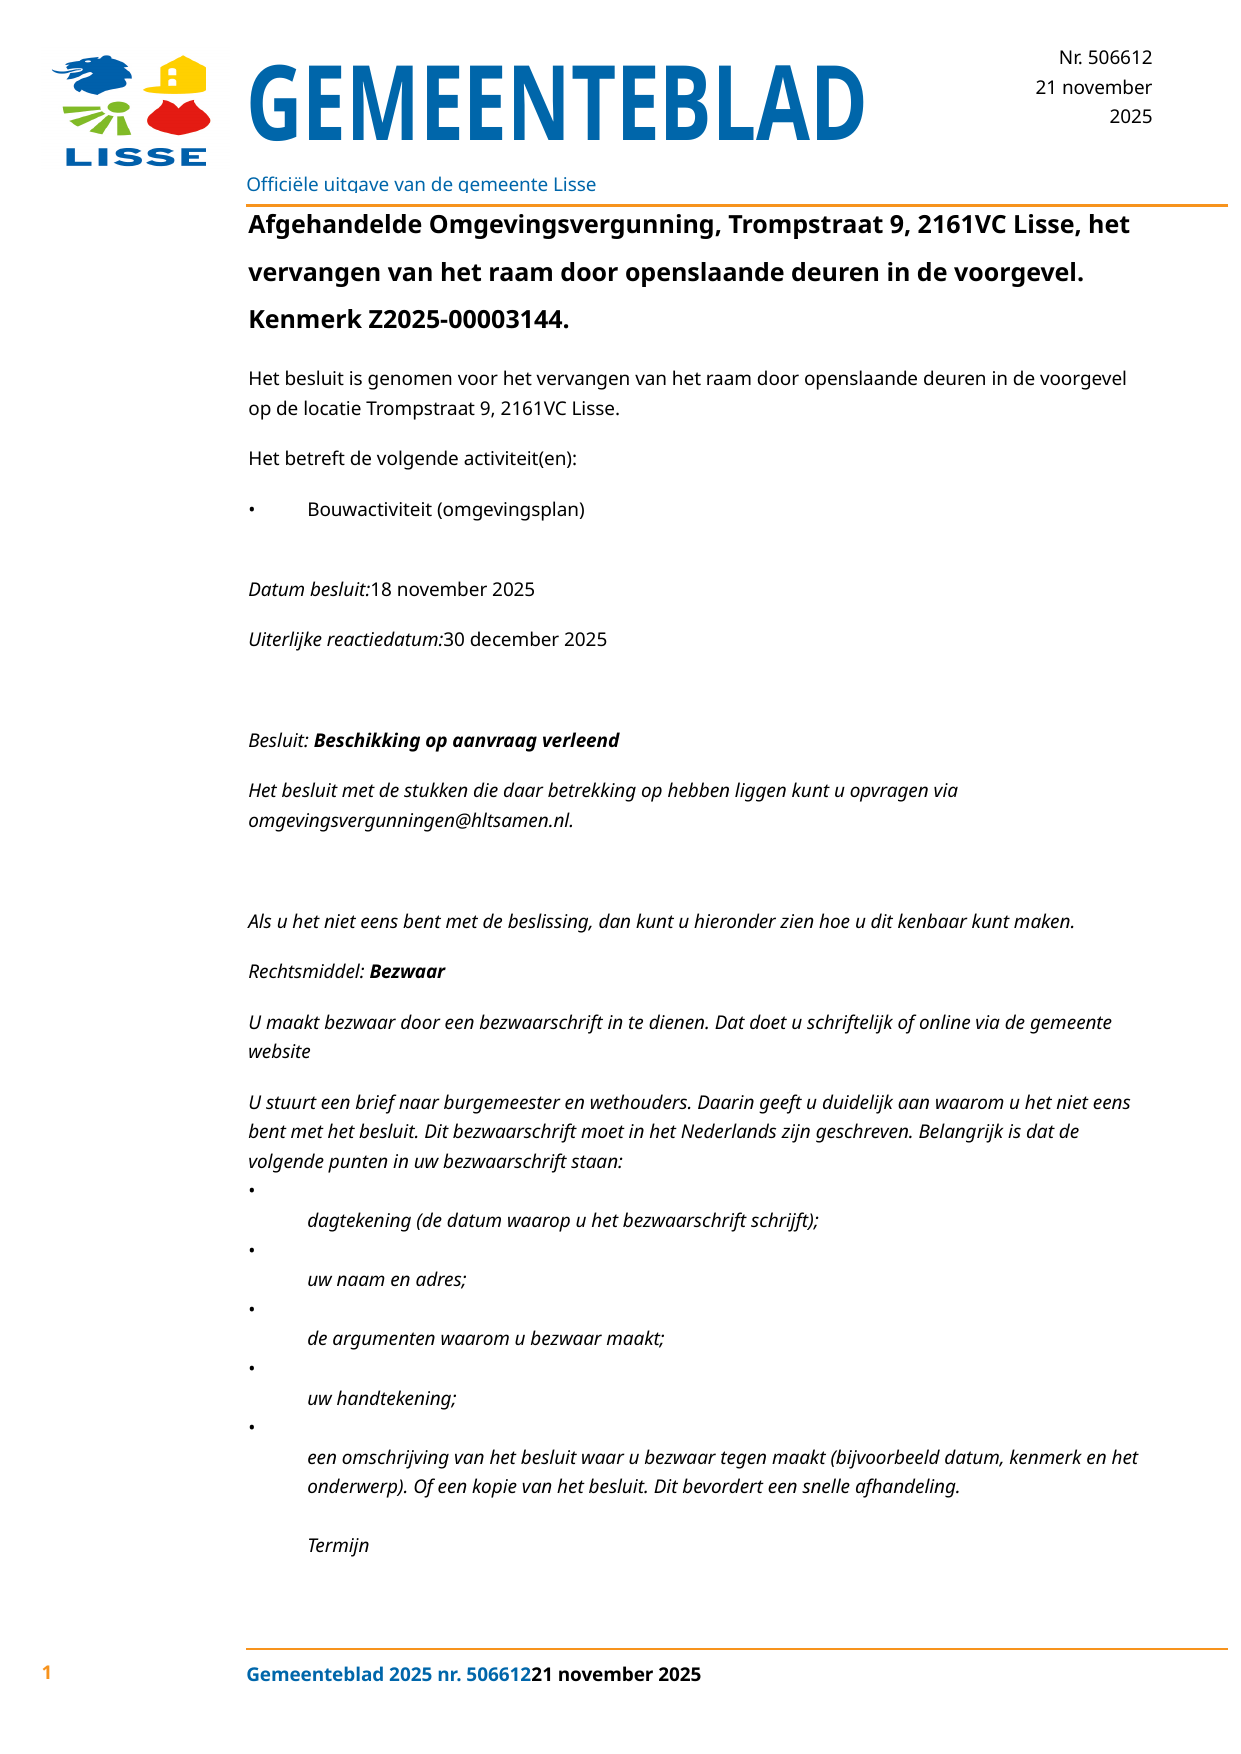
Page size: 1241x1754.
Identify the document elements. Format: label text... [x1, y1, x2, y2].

text Het besluit is genomen voor het vervangen van het raam door openslaande deuren in de voorgevel op de locatie Trompstraat 9, 2161VC Lisse. [248, 366, 1152, 421]
list uw handtekening; [248, 1385, 1152, 1410]
text Besluit: Beschikking op aanvraag verleend [248, 727, 1152, 753]
text Uiterlijke reactiedatum:30 december 2025 [248, 626, 1152, 652]
text U maakt bezwaar door een bezwaarschrift in te dienen. Dat doet u schriftelijk of online via de gemeente website [248, 1009, 1152, 1064]
list Termijn [248, 1533, 1152, 1558]
text Rechtsmiddel: Bezwaar [248, 958, 1152, 984]
list dagtekening (de datum waarop u het bezwaarschrift schrijft); [248, 1207, 1152, 1233]
list een omschrijving van het besluit waar u bezwaar tegen maakt (bijvoorbeeld datum, kenmerk en het onderwerp). Of een kopie van het besluit. Dit bevordert een snelle afhandeling. [248, 1444, 1152, 1499]
list Bouwactiviteit (omgevingsplan) [248, 496, 1152, 522]
text Het betreft de volgende activiteit(en): [248, 446, 1152, 471]
text Datum besluit:18 november 2025 [248, 576, 1152, 602]
text Het besluit met de stukken die daar betrekking op hebben liggen kunt u opvragen via omgevingsvergunningen@hltsamen.nl. [248, 778, 1152, 833]
list uw naam en adres; [248, 1266, 1152, 1292]
picture [41, 47, 231, 172]
text U stuurt een brief naar burgemeester en wethouders. Daarin geeft u duidelijk aan waarom u het niet eens bent met het besluit. Dit bezwaarschrift moet in het Nederlands zijn geschreven. Belangrijk is dat de volgende punten in uw bezwaarschrift staan: [248, 1089, 1152, 1174]
text Afgehandelde Omgevingsvergunning, Trompstraat 9, 2161VC Lisse, het vervangen van het raam door openslaande deuren in de voorgevel. Kenmerk Z2025-00003144. [248, 207, 1152, 336]
text Als u het niet eens bent met de beslissing, dan kunt u hieronder zien hoe u dit kenbaar kunt maken. [248, 908, 1152, 934]
list de argumenten waarom u bezwaar maakt; [248, 1326, 1152, 1351]
